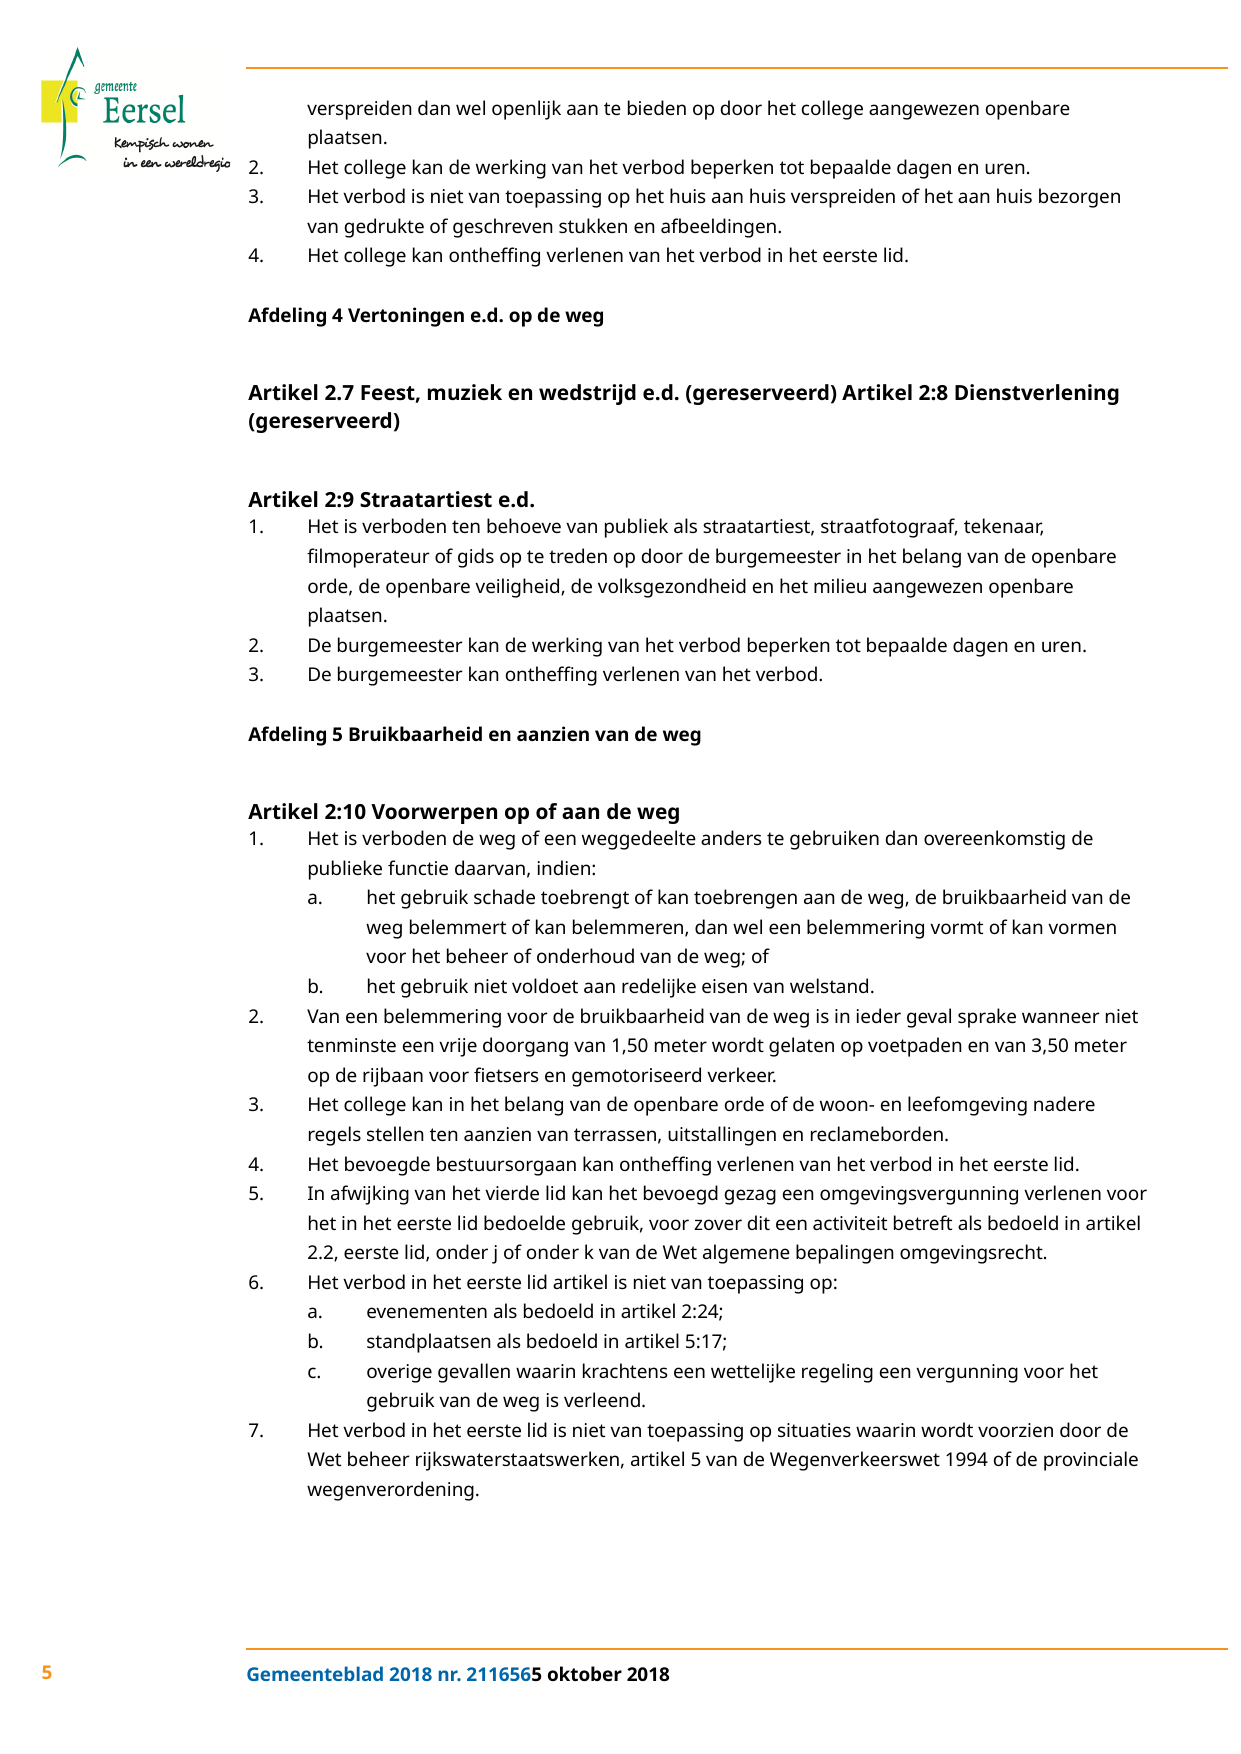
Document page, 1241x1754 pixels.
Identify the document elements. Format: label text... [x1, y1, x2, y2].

list De burgemeester kan de werking van het verbod beperken tot bepaalde dagen en uren. [248, 632, 1152, 658]
list Het college kan de werking van het verbod beperken tot bepaalde dagen en uren. [248, 154, 1152, 180]
text Afdeling 5 Bruikbaarheid en aanzien van de weg [248, 721, 1152, 747]
list Het verbod in het eerste lid artikel is niet van toepassing op: [248, 1269, 1152, 1295]
list Het is verboden ten behoeve van publiek als straatartiest, straatfotograaf, tekenaar, filmoperateur of gids op te treden op door de burgemeester in het belang van de openbare orde, de openbare veiligheid, de volksgezondheid en het milieu aangewezen openbare plaatsen. [248, 514, 1152, 628]
list verspreiden dan wel openlijk aan te bieden op door het college aangewezen openbare plaatsen. [248, 95, 1152, 150]
list evenementen als bedoeld in artikel 2:24; [307, 1299, 1152, 1324]
list In afwijking van het vierde lid kan het bevoegd gezag een omgevingsvergunning verlenen voor het in het eerste lid bedoelde gebruik, voor zover dit een activiteit betreft als bedoeld in artikel 2.2, eerste lid, onder j of onder k van de Wet algemene bepalingen omgevingsrecht. [248, 1180, 1152, 1265]
list het gebruik niet voldoet aan redelijke eisen van welstand. [307, 973, 1152, 999]
list Het verbod in het eerste lid is niet van toepassing op situaties waarin wordt voorzien door de Wet beheer rijkswaterstaatswerken, artikel 5 van de Wegenverkeerswet 1994 of de provinciale wegenverordening. [248, 1417, 1152, 1502]
list Van een belemmering voor de bruikbaarheid van de weg is in ieder geval sprake wanneer niet tenminste een vrije doorgang van 1,50 meter wordt gelaten op voetpaden en van 3,50 meter op de rijbaan voor fietsers en gemotoriseerd verkeer. [248, 1003, 1152, 1088]
text Afdeling 4 Vertoningen e.d. op de weg [248, 302, 1152, 328]
list De burgemeester kan ontheffing verlenen van het verbod. [248, 662, 1152, 687]
text Artikel 2:10 Voorwerpen op of aan de weg [248, 797, 1152, 825]
picture [41, 47, 231, 172]
list Het verbod is niet van toepassing op het huis aan huis verspreiden of het aan huis bezorgen van gedrukte of geschreven stukken en afbeeldingen. [248, 183, 1152, 239]
list Het college kan ontheffing verlenen van het verbod in het eerste lid. [248, 243, 1152, 268]
list Het is verboden de weg of een weggedeelte anders te gebruiken dan overeenkomstig de publieke functie daarvan, indien: [248, 825, 1152, 881]
list het gebruik schade toebrengt of kan toebrengen aan de weg, de bruikbaarheid van de weg belemmert of kan belemmeren, dan wel een belemmering vormt of kan vormen voor het beheer of onderhoud van de weg; of [307, 884, 1152, 969]
text Artikel 2:9 Straatartiest e.d. [248, 485, 1152, 514]
text Artikel 2.7 Feest, muziek en wedstrijd e.d. (gereserveerd) Artikel 2:8 Dienstverlening (gereserveerd) [248, 378, 1152, 435]
list Het bevoegde bestuursorgaan kan ontheffing verlenen van het verbod in het eerste lid. [248, 1151, 1152, 1177]
list Het college kan in het belang van de openbare orde of de woon- en leefomgeving nadere regels stellen ten aanzien van terrassen, uitstallingen en reclameborden. [248, 1092, 1152, 1147]
list overige gevallen waarin krachtens een wettelijke regeling een vergunning voor het gebruik van de weg is verleend. [307, 1358, 1152, 1413]
list standplaatsen als bedoeld in artikel 5:17; [307, 1328, 1152, 1354]
